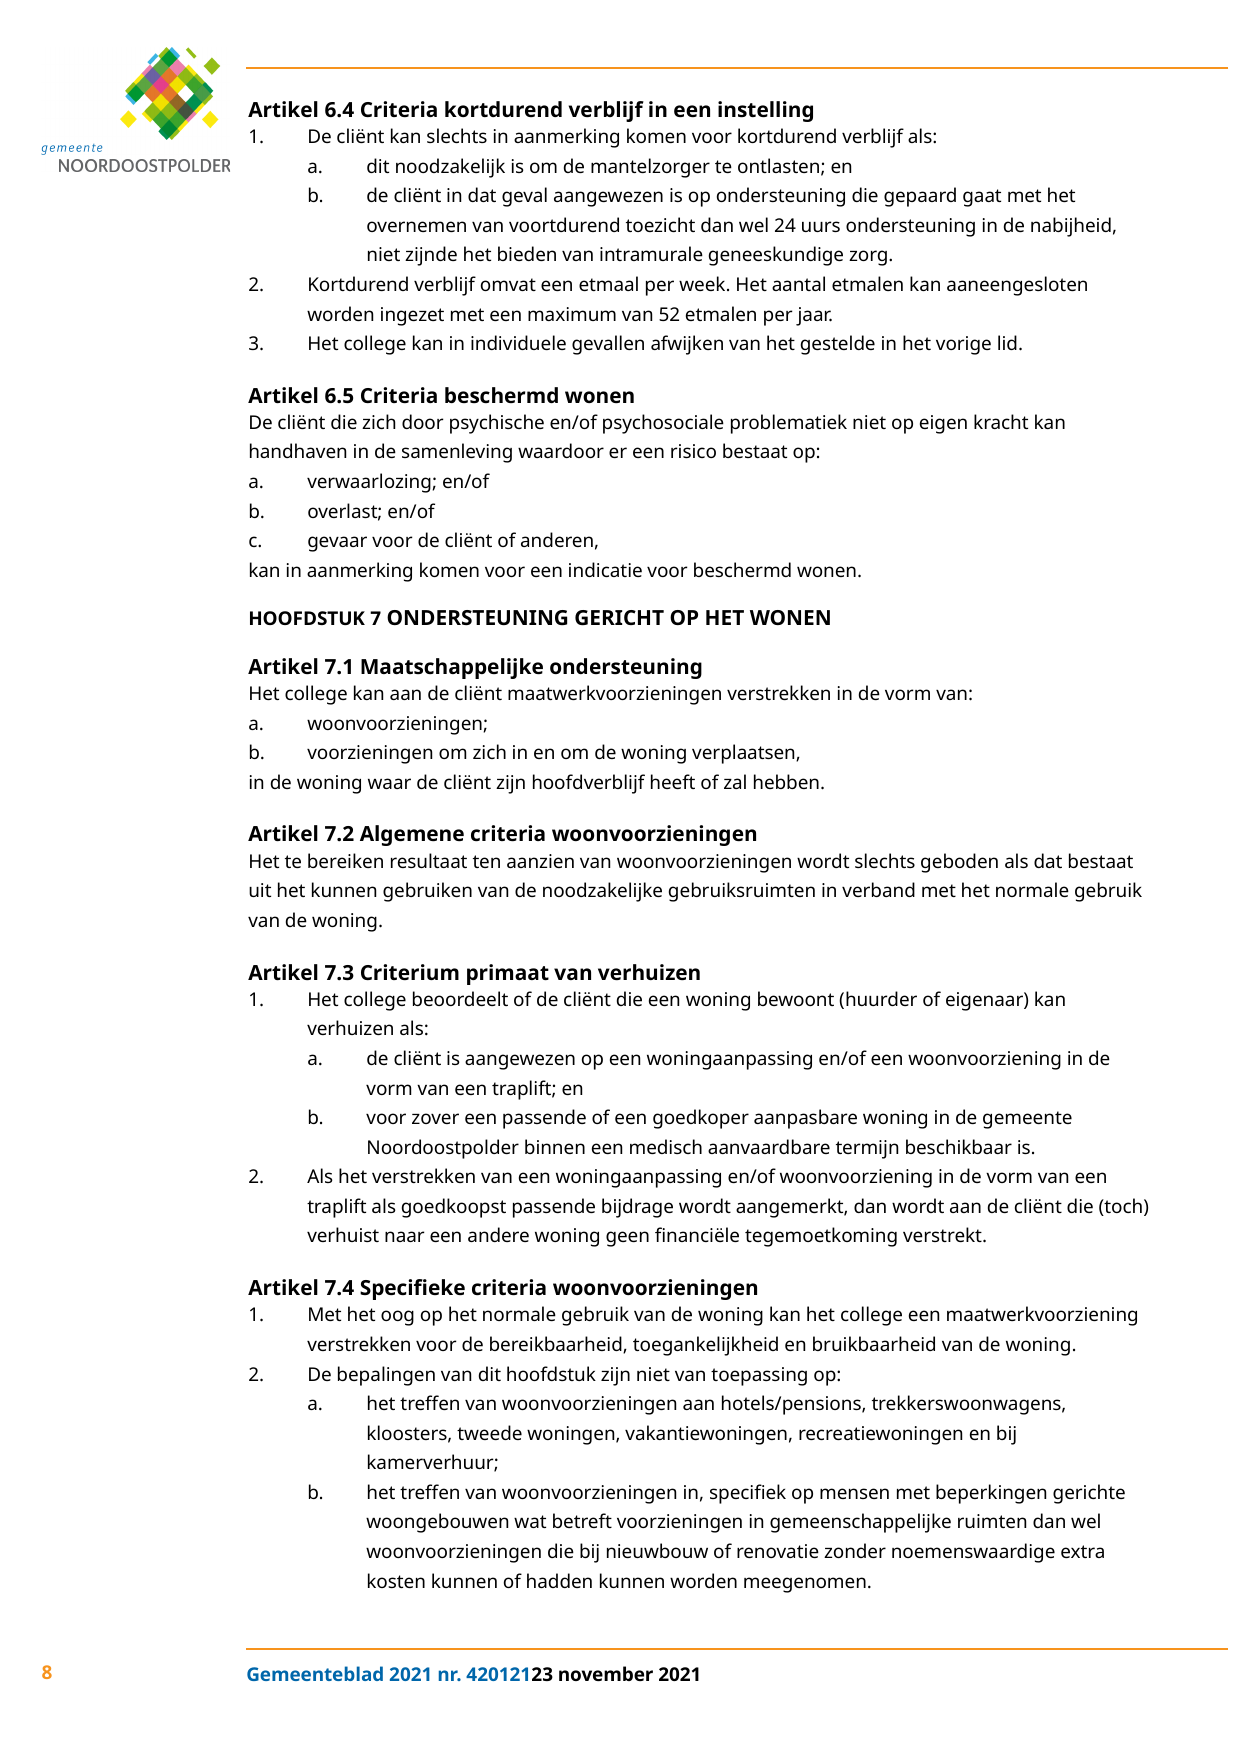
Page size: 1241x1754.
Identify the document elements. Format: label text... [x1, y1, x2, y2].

list het treffen van woonvoorzieningen in, specifiek op mensen met beperkingen gerichte woongebouwen wat betreft voorzieningen in gemeenschappelijke ruimten dan wel woonvoorzieningen die bij nieuwbouw of renovatie zonder noemenswaardige extra kosten kunnen of hadden kunnen worden meegenomen. [307, 1479, 1152, 1593]
list de cliënt is aangewezen op een woningaanpassing en/of een woonvoorziening in de vorm van een traplift; en [307, 1045, 1152, 1101]
list De bepalingen van dit hoofdstuk zijn niet van toepassing op: [248, 1361, 1152, 1386]
text HOOFDSTUK 7 ONDERSTEUNING GERICHT OP HET WONEN [248, 603, 1152, 631]
text Artikel 7.1 Maatschappelijke ondersteuning [248, 652, 1152, 680]
list Kortdurend verblijf omvat een etmaal per week. Het aantal etmalen kan aaneengesloten worden ingezet met een maximum van 52 etmalen per jaar. [248, 271, 1152, 326]
list de cliënt in dat geval aangewezen is op ondersteuning die gepaard gaat met het overnemen van voortdurend toezicht dan wel 24 uurs ondersteuning in de nabijheid, niet zijnde het bieden van intramurale geneeskundige zorg. [307, 182, 1152, 267]
list gevaar voor de cliënt of anderen, [248, 527, 1152, 553]
text Artikel 7.2 Algemene criteria woonvoorzieningen [248, 819, 1152, 848]
text Artikel 7.3 Criterium primaat van verhuizen [248, 958, 1152, 986]
text in de woning waar de cliënt zijn hoofdverblijf heeft of zal hebben. [248, 769, 1152, 795]
text Artikel 7.4 Specifieke criteria woonvoorzieningen [248, 1273, 1152, 1302]
text kan in aanmerking komen voor een indicatie voor beschermd wonen. [248, 557, 1152, 583]
text Artikel 6.4 Criteria kortdurend verblijf in een instelling [248, 95, 1152, 123]
picture [41, 47, 231, 172]
text De cliënt die zich door psychische en/of psychosociale problematiek niet op eigen kracht kan handhaven in de samenleving waardoor er een risico bestaat op: [248, 409, 1152, 464]
list voorzieningen om zich in en om de woning verplaatsen, [248, 739, 1152, 765]
list dit noodzakelijk is om de mantelzorger te ontlasten; en [307, 153, 1152, 178]
list Het college beoordeelt of de cliënt die een woning bewoont (huurder of eigenaar) kan verhuizen als: [248, 986, 1152, 1041]
text Het college kan aan de cliënt maatwerkvoorzieningen verstrekken in de vorm van: [248, 680, 1152, 706]
text Artikel 6.5 Criteria beschermd wonen [248, 381, 1152, 409]
list het treffen van woonvoorzieningen aan hotels/pensions, trekkerswoonwagens, kloosters, tweede woningen, vakantiewoningen, recreatiewoningen en bij kamerverhuur; [307, 1390, 1152, 1475]
list Als het verstrekken van een woningaanpassing en/of woonvoorziening in de vorm van een traplift als goedkoopst passende bijdrage wordt aangemerkt, dan wordt aan de cliënt die (toch) verhuist naar een andere woning geen financiële tegemoetkoming verstrekt. [248, 1163, 1152, 1248]
list Met het oog op het normale gebruik van de woning kan het college een maatwerkvoorziening verstrekken voor de bereikbaarheid, toegankelijkheid en bruikbaarheid van de woning. [248, 1302, 1152, 1357]
list Het college kan in individuele gevallen afwijken van het gestelde in het vorige lid. [248, 330, 1152, 356]
list De cliënt kan slechts in aanmerking komen voor kortdurend verblijf als: [248, 123, 1152, 149]
list verwaarlozing; en/of [248, 468, 1152, 494]
list overlast; en/of [248, 498, 1152, 524]
list voor zover een passende of een goedkoper aanpasbare woning in de gemeente Noordoostpolder binnen een medisch aanvaardbare termijn beschikbaar is. [307, 1104, 1152, 1160]
text Het te bereiken resultaat ten aanzien van woonvoorzieningen wordt slechts geboden als dat bestaat uit het kunnen gebruiken van de noodzakelijke gebruiksruimten in verband met het normale gebruik van de woning. [248, 848, 1152, 933]
list woonvoorzieningen; [248, 710, 1152, 736]
